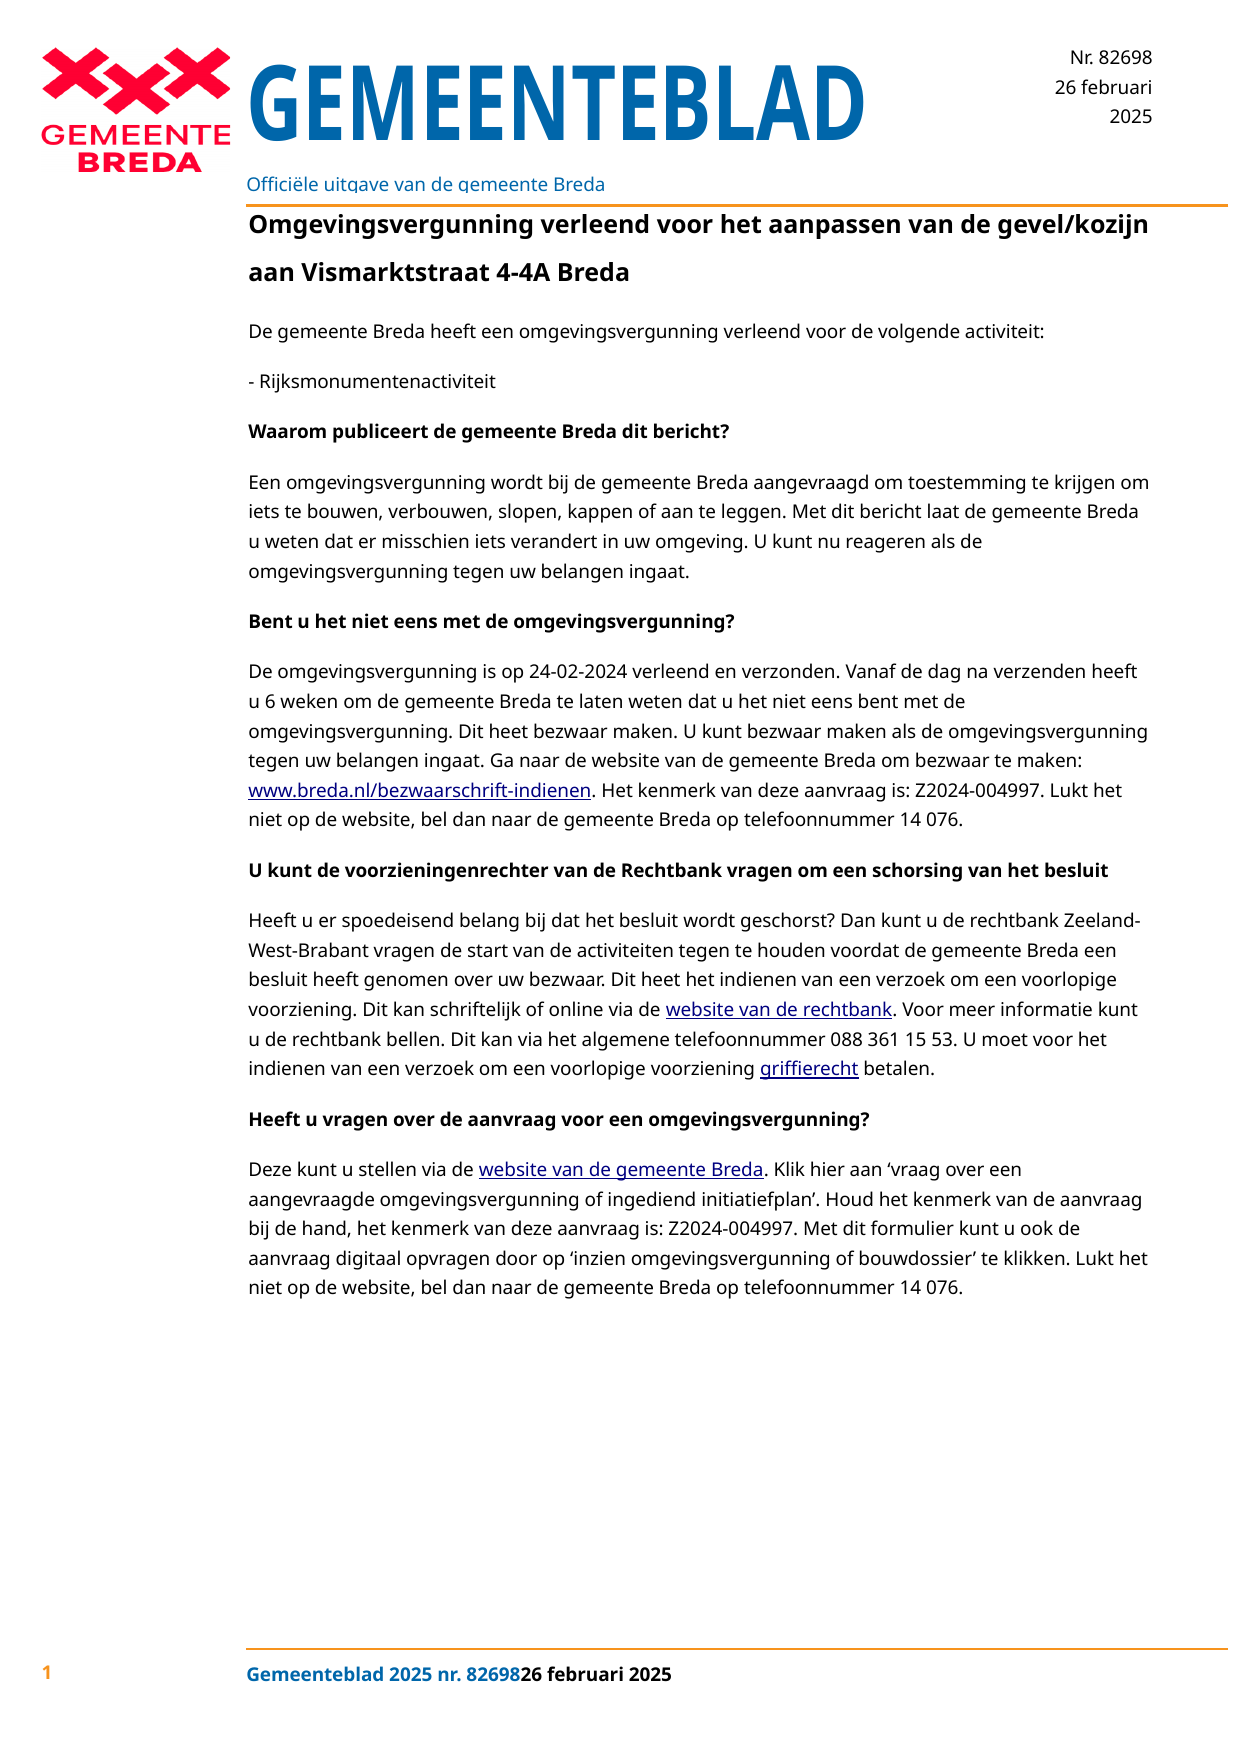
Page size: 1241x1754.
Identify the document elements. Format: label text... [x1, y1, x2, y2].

text Omgevingsvergunning verleend voor het aanpassen van de gevel/kozijn aan Vismarktstraat 4-4A Breda [248, 207, 1152, 288]
text Een omgevingsvergunning wordt bij de gemeente Breda aangevraagd om toestemming te krijgen om iets te bouwen, verbouwen, slopen, kappen of aan te leggen. Met dit bericht laat de gemeente Breda u weten dat er misschien iets verandert in uw omgeving. U kunt nu reageren als de omgevingsvergunning tegen uw belangen ingaat. [248, 469, 1152, 584]
text Waarom publiceert de gemeente Breda dit bericht? [248, 419, 1152, 444]
text Deze kunt u stellen via de website van de gemeente Breda. Klik hier aan ‘vraag over een aangevraagde omgevingsvergunning of ingediend initiatiefplan’. Houd het kenmerk van de aanvraag bij de hand, het kenmerk van deze aanvraag is: Z2024-004997. Met dit formulier kunt u ook de aanvraag digitaal opvragen door op ‘inzien omgevingsvergunning of bouwdossier’ te klikken. Lukt het niet op de website, bel dan naar de gemeente Breda op telefoonnummer 14 076. [248, 1156, 1152, 1300]
text De gemeente Breda heeft een omgevingsvergunning verleend voor de volgende activiteit: [248, 318, 1152, 344]
text Heeft u vragen over de aanvraag voor een omgevingsvergunning? [248, 1106, 1152, 1132]
text U kunt de voorzieningenrechter van de Rechtbank vragen om een schorsing van het besluit [248, 857, 1152, 883]
text Heeft u er spoedeisend belang bij dat het besluit wordt geschorst? Dan kunt u de rechtbank Zeeland-West-Brabant vragen de start van de activiteiten tegen te houden voordat de gemeente Breda een besluit heeft genomen over uw bezwaar. Dit heet het indienen van een verzoek om een voorlopige voorziening. Dit kan schriftelijk of online via de website van de rechtbank. Voor meer informatie kunt u de rechtbank bellen. Dit kan via het algemene telefoonnummer 088 361 15 53. U moet voor het indienen van een verzoek om een voorlopige voorziening griffierecht betalen. [248, 907, 1152, 1081]
text Bent u het niet eens met de omgevingsvergunning? [248, 608, 1152, 634]
text De omgevingsvergunning is op 24-02-2024 verleend en verzonden. Vanaf de dag na verzenden heeft u 6 weken om de gemeente Breda te laten weten dat u het niet eens bent met de omgevingsvergunning. Dit heet bezwaar maken. U kunt bezwaar maken als de omgevingsvergunning tegen uw belangen ingaat. Ga naar de website van de gemeente Breda om bezwaar te maken: www.breda.nl/bezwaarschrift-indienen. Het kenmerk van deze aanvraag is: Z2024-004997. Lukt het niet op de website, bel dan naar de gemeente Breda op telefoonnummer 14 076. [248, 659, 1152, 832]
text - Rijksmonumentenactiviteit [248, 368, 1152, 394]
picture [41, 47, 231, 172]
